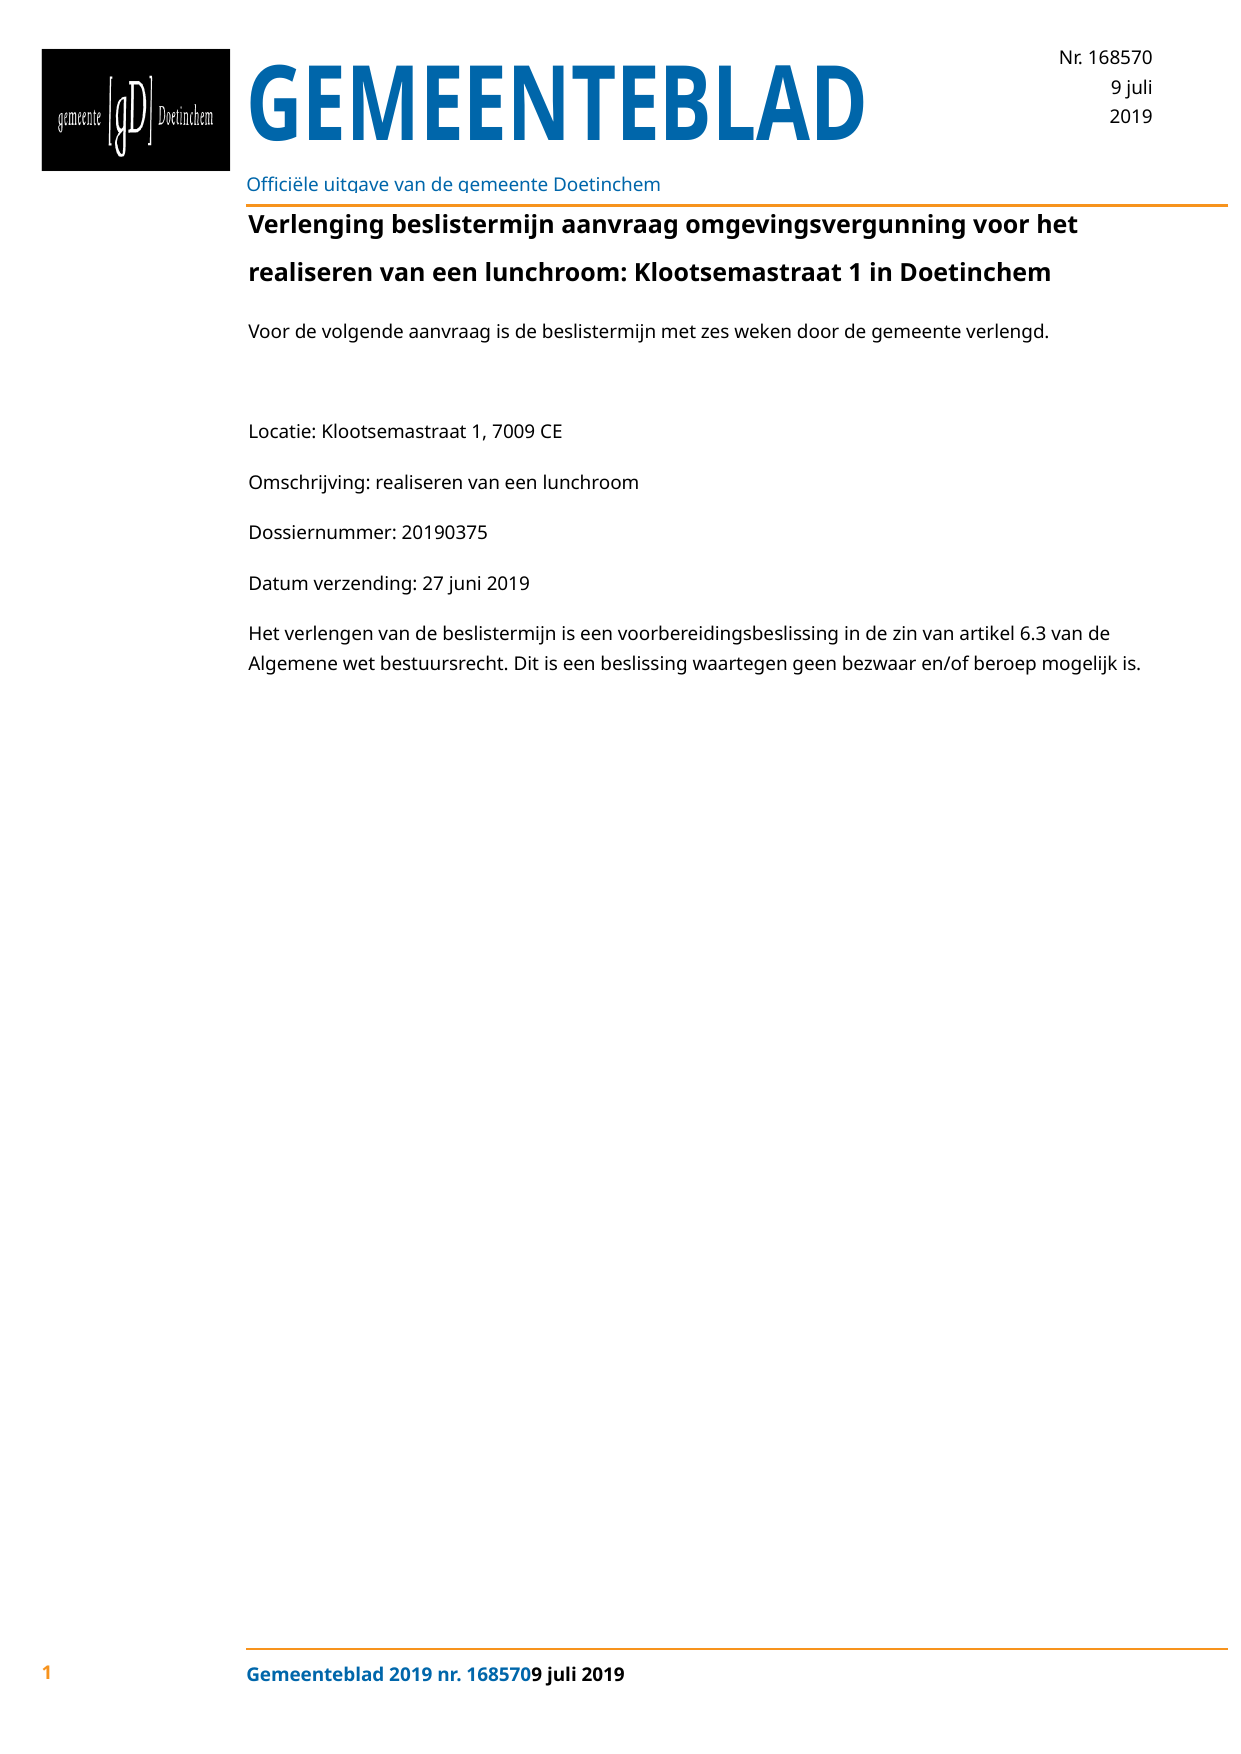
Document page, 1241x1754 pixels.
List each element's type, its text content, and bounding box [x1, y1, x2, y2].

picture [41, 47, 231, 172]
text Voor de volgende aanvraag is de beslistermijn met zes weken door de gemeente verlengd. [248, 318, 1152, 344]
text Locatie: Klootsemastraat 1, 7009 CE [248, 419, 1152, 444]
text Omschrijving: realiseren van een lunchroom [248, 469, 1152, 495]
text Datum verzending: 27 juni 2019 [248, 570, 1152, 596]
text Het verlengen van de beslistermijn is een voorbereidingsbeslissing in de zin van artikel 6.3 van de Algemene wet bestuursrecht. Dit is een beslissing waartegen geen bezwaar en/of beroep mogelijk is. [248, 620, 1152, 676]
text Verlenging beslistermijn aanvraag omgevingsvergunning voor het realiseren van een lunchroom: Klootsemastraat 1 in Doetinchem [248, 207, 1152, 288]
text Dossiernummer: 20190375 [248, 519, 1152, 545]
